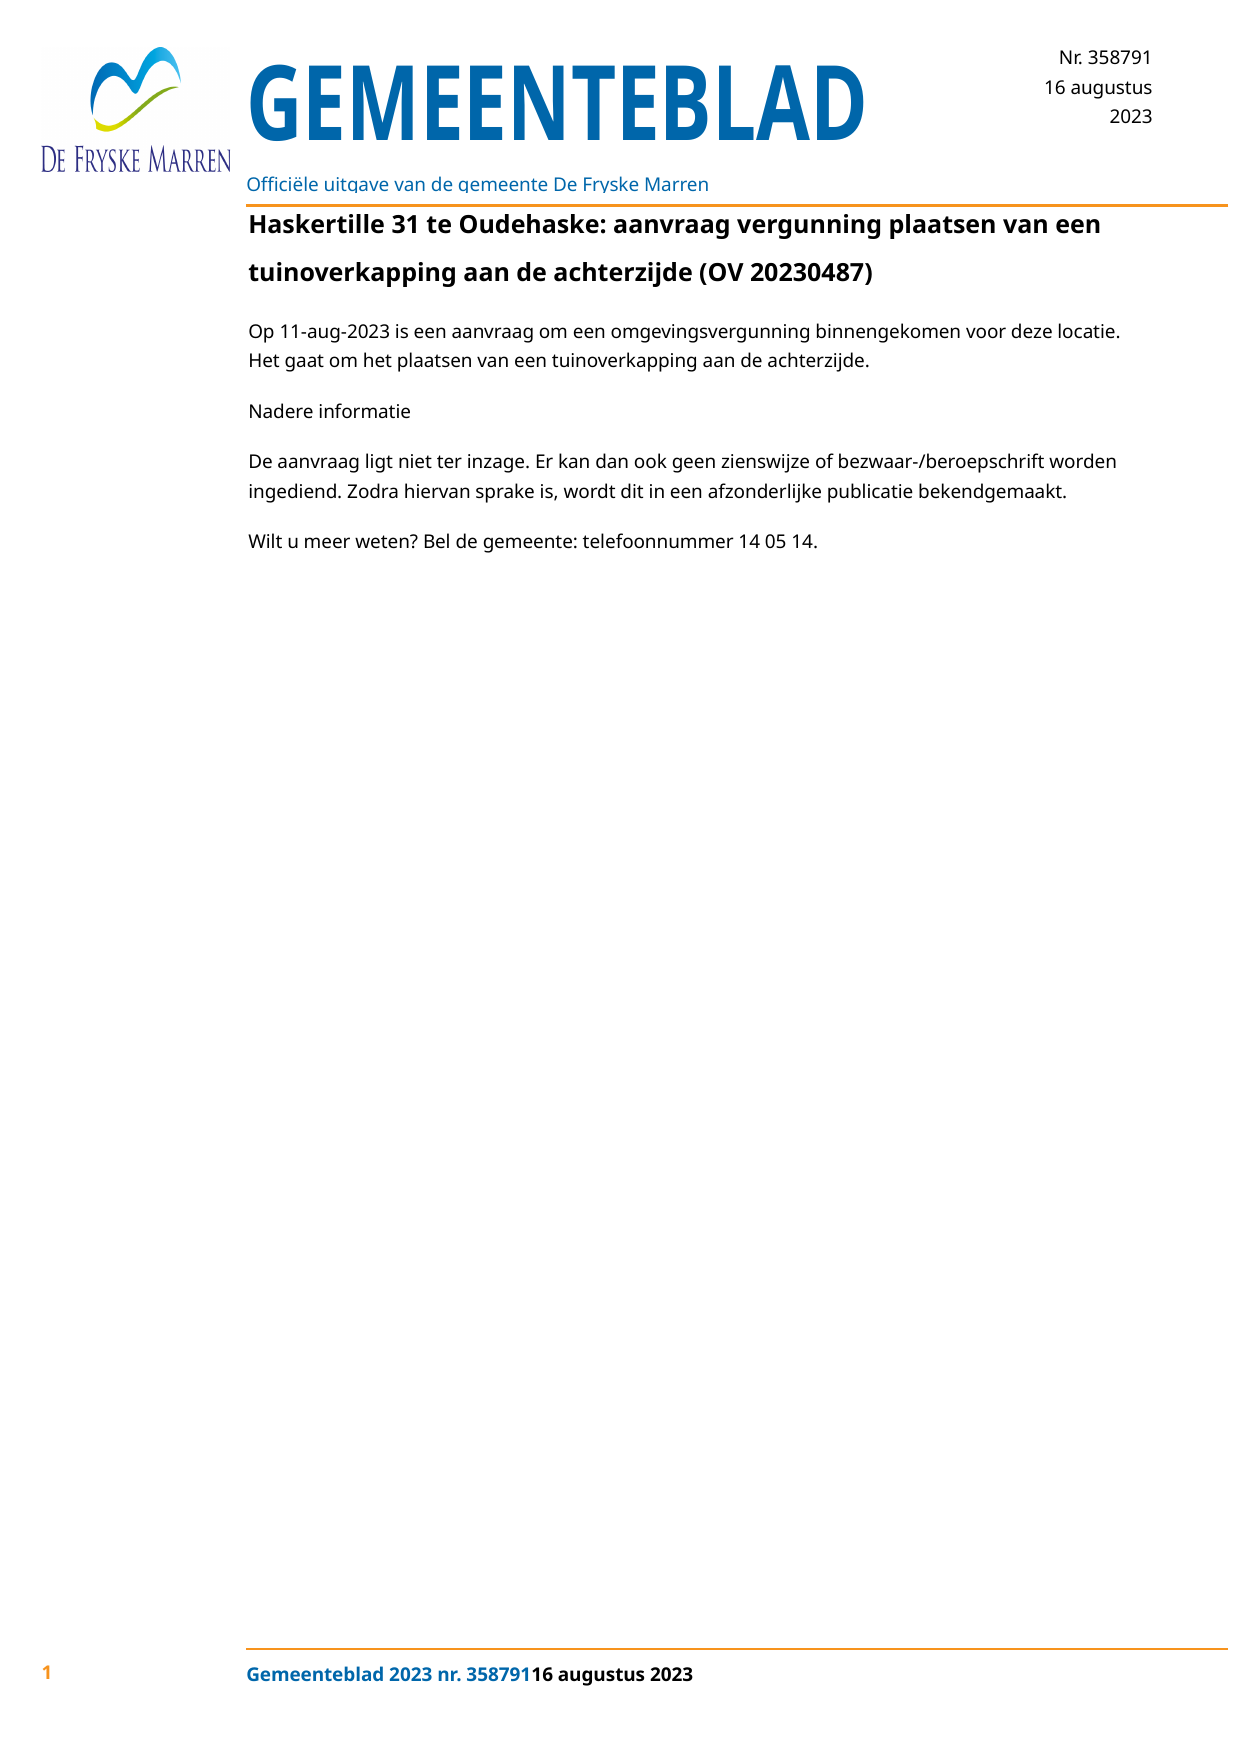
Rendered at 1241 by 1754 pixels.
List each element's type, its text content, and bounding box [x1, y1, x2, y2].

text Haskertille 31 te Oudehaske: aanvraag vergunning plaatsen van een tuinoverkapping aan de achterzijde (OV 20230487) [248, 207, 1152, 288]
text Wilt u meer weten? Bel de gemeente: telefoonnummer 14 05 14. [248, 528, 1152, 554]
text De aanvraag ligt niet ter inzage. Er kan dan ook geen zienswijze of bezwaar-/beroepschrift worden ingediend. Zodra hiervan sprake is, wordt dit in een afzonderlijke publicatie bekendgemaakt. [248, 448, 1152, 504]
text Op 11-aug-2023 is een aanvraag om een omgevingsvergunning binnengekomen voor deze locatie. Het gaat om het plaatsen van een tuinoverkapping aan de achterzijde. [248, 318, 1152, 373]
text Nadere informatie [248, 398, 1152, 424]
picture [41, 47, 231, 172]
